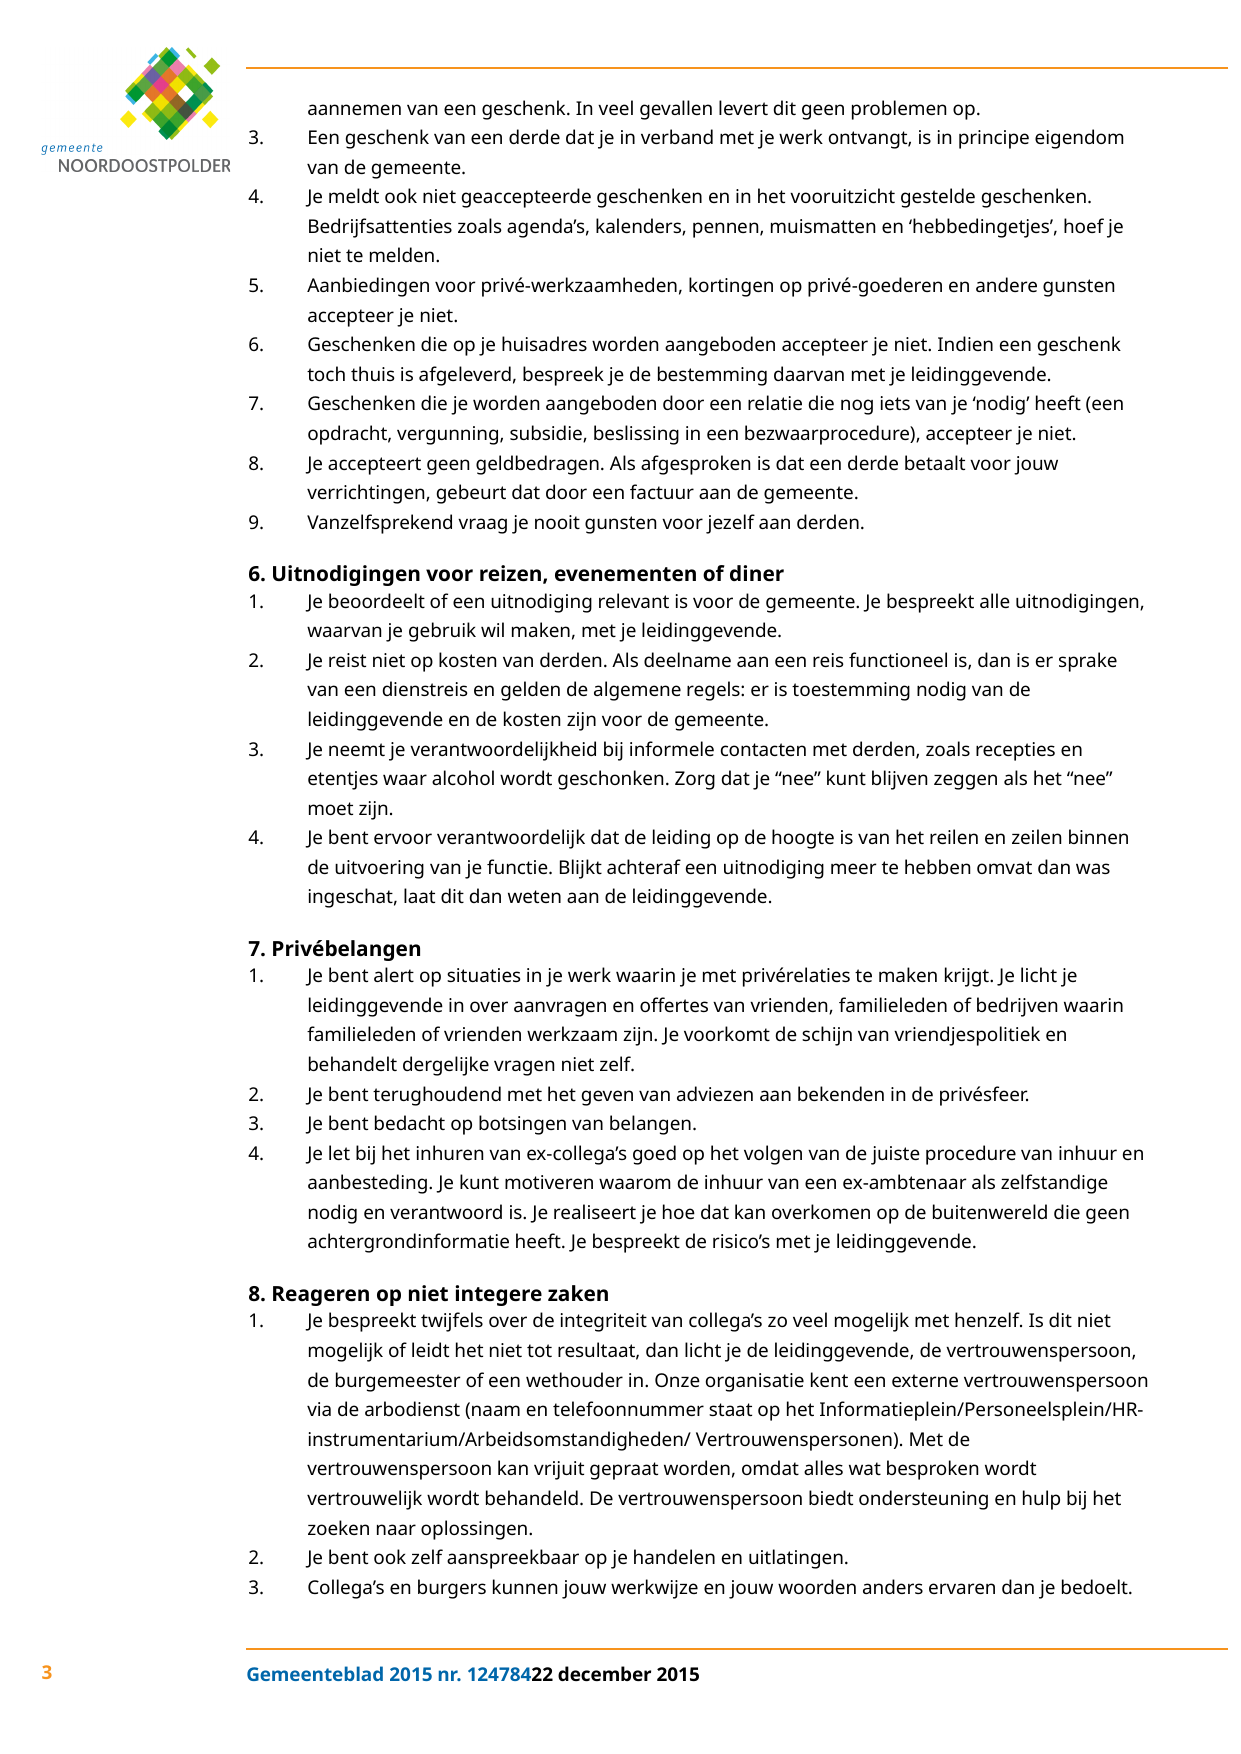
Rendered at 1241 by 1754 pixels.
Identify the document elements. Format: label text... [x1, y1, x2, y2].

list Je bent terughoudend met het geven van adviezen aan bekenden in de privésfeer. [248, 1081, 1152, 1107]
list Je reist niet op kosten van derden. Als deelname aan een reis functioneel is, dan is er sprake van een dienstreis en gelden de algemene regels: er is toestemming nodig van de leidinggevende en de kosten zijn voor de gemeente. [248, 647, 1152, 732]
list Je bespreekt twijfels over de integriteit van collega’s zo veel mogelijk met henzelf. Is dit niet mogelijk of leidt het niet tot resultaat, dan licht je de leidinggevende, de vertrouwenspersoon, de burgemeester of een wethouder in. Onze organisatie kent een externe vertrouwenspersoon via de arbodienst (naam en telefoonnummer staat op het Informatieplein/Personeelsplein/HR-instrumentarium/Arbeidsomstandigheden/ Vertrouwenspersonen). Met de vertrouwenspersoon kan vrijuit gepraat worden, omdat alles wat besproken wordt vertrouwelijk wordt behandeld. De vertrouwenspersoon biedt ondersteuning en hulp bij het zoeken naar oplossingen. [248, 1308, 1152, 1540]
list Je bent ook zelf aanspreekbaar op je handelen en uitlatingen. [248, 1544, 1152, 1570]
list Je meldt ook niet geaccepteerde geschenken en in het vooruitzicht gestelde geschenken. Bedrijfsattenties zoals agenda’s, kalenders, pennen, muismatten en ‘hebbedingetjes’, hoef je niet te melden. [248, 183, 1152, 268]
list aannemen van een geschenk. In veel gevallen levert dit geen problemen op. [248, 95, 1152, 121]
text 7. Privébelangen [248, 934, 1152, 962]
list Je accepteert geen geldbedragen. Als afgesproken is dat een derde betaalt voor jouw verrichtingen, gebeurt dat door een factuur aan de gemeente. [248, 450, 1152, 505]
list Je let bij het inhuren van ex-collega’s goed op het volgen van de juiste procedure van inhuur en aanbesteding. Je kunt motiveren waarom de inhuur van een ex-ambtenaar als zelfstandige nodig en verantwoord is. Je realiseert je hoe dat kan overkomen op de buitenwereld die geen achtergrondinformatie heeft. Je bespreekt de risico’s met je leidinggevende. [248, 1140, 1152, 1254]
list Geschenken die je worden aangeboden door een relatie die nog iets van je ‘nodig’ heeft (een opdracht, vergunning, subsidie, beslissing in een bezwaarprocedure), accepteer je niet. [248, 391, 1152, 446]
text 8. Reageren op niet integere zaken [248, 1279, 1152, 1308]
list Je beoordeelt of een uitnodiging relevant is voor de gemeente. Je bespreekt alle uitnodigingen, waarvan je gebruik wil maken, met je leidinggevende. [248, 588, 1152, 643]
text 6. Uitnodigingen voor reizen, evenementen of diner [248, 559, 1152, 588]
picture [41, 47, 231, 172]
list Aanbiedingen voor privé-werkzaamheden, kortingen op privé-goederen en andere gunsten accepteer je niet. [248, 272, 1152, 328]
list Een geschenk van een derde dat je in verband met je werk ontvangt, is in principe eigendom van de gemeente. [248, 124, 1152, 180]
list Je bent alert op situaties in je werk waarin je met privérelaties te maken krijgt. Je licht je leidinggevende in over aanvragen en offertes van vrienden, familieleden of bedrijven waarin familieleden of vrienden werkzaam zijn. Je voorkomt de schijn van vriendjespolitiek en behandelt dergelijke vragen niet zelf. [248, 962, 1152, 1077]
list Vanzelfsprekend vraag je nooit gunsten voor jezelf aan derden. [248, 509, 1152, 535]
list Geschenken die op je huisadres worden aangeboden accepteer je niet. Indien een geschenk toch thuis is afgeleverd, bespreek je de bestemming daarvan met je leidinggevende. [248, 331, 1152, 387]
list Je bent bedacht op botsingen van belangen. [248, 1110, 1152, 1136]
list Je bent ervoor verantwoordelijk dat de leiding op de hoogte is van het reilen en zeilen binnen de uitvoering van je functie. Blijkt achteraf een uitnodiging meer te hebben omvat dan was ingeschat, laat dit dan weten aan de leidinggevende. [248, 824, 1152, 909]
list Je neemt je verantwoordelijkheid bij informele contacten met derden, zoals recepties en etentjes waar alcohol wordt geschonken. Zorg dat je “nee” kunt blijven zeggen als het “nee” moet zijn. [248, 736, 1152, 821]
list Collega’s en burgers kunnen jouw werkwijze en jouw woorden anders ervaren dan je bedoelt. [248, 1574, 1152, 1599]
